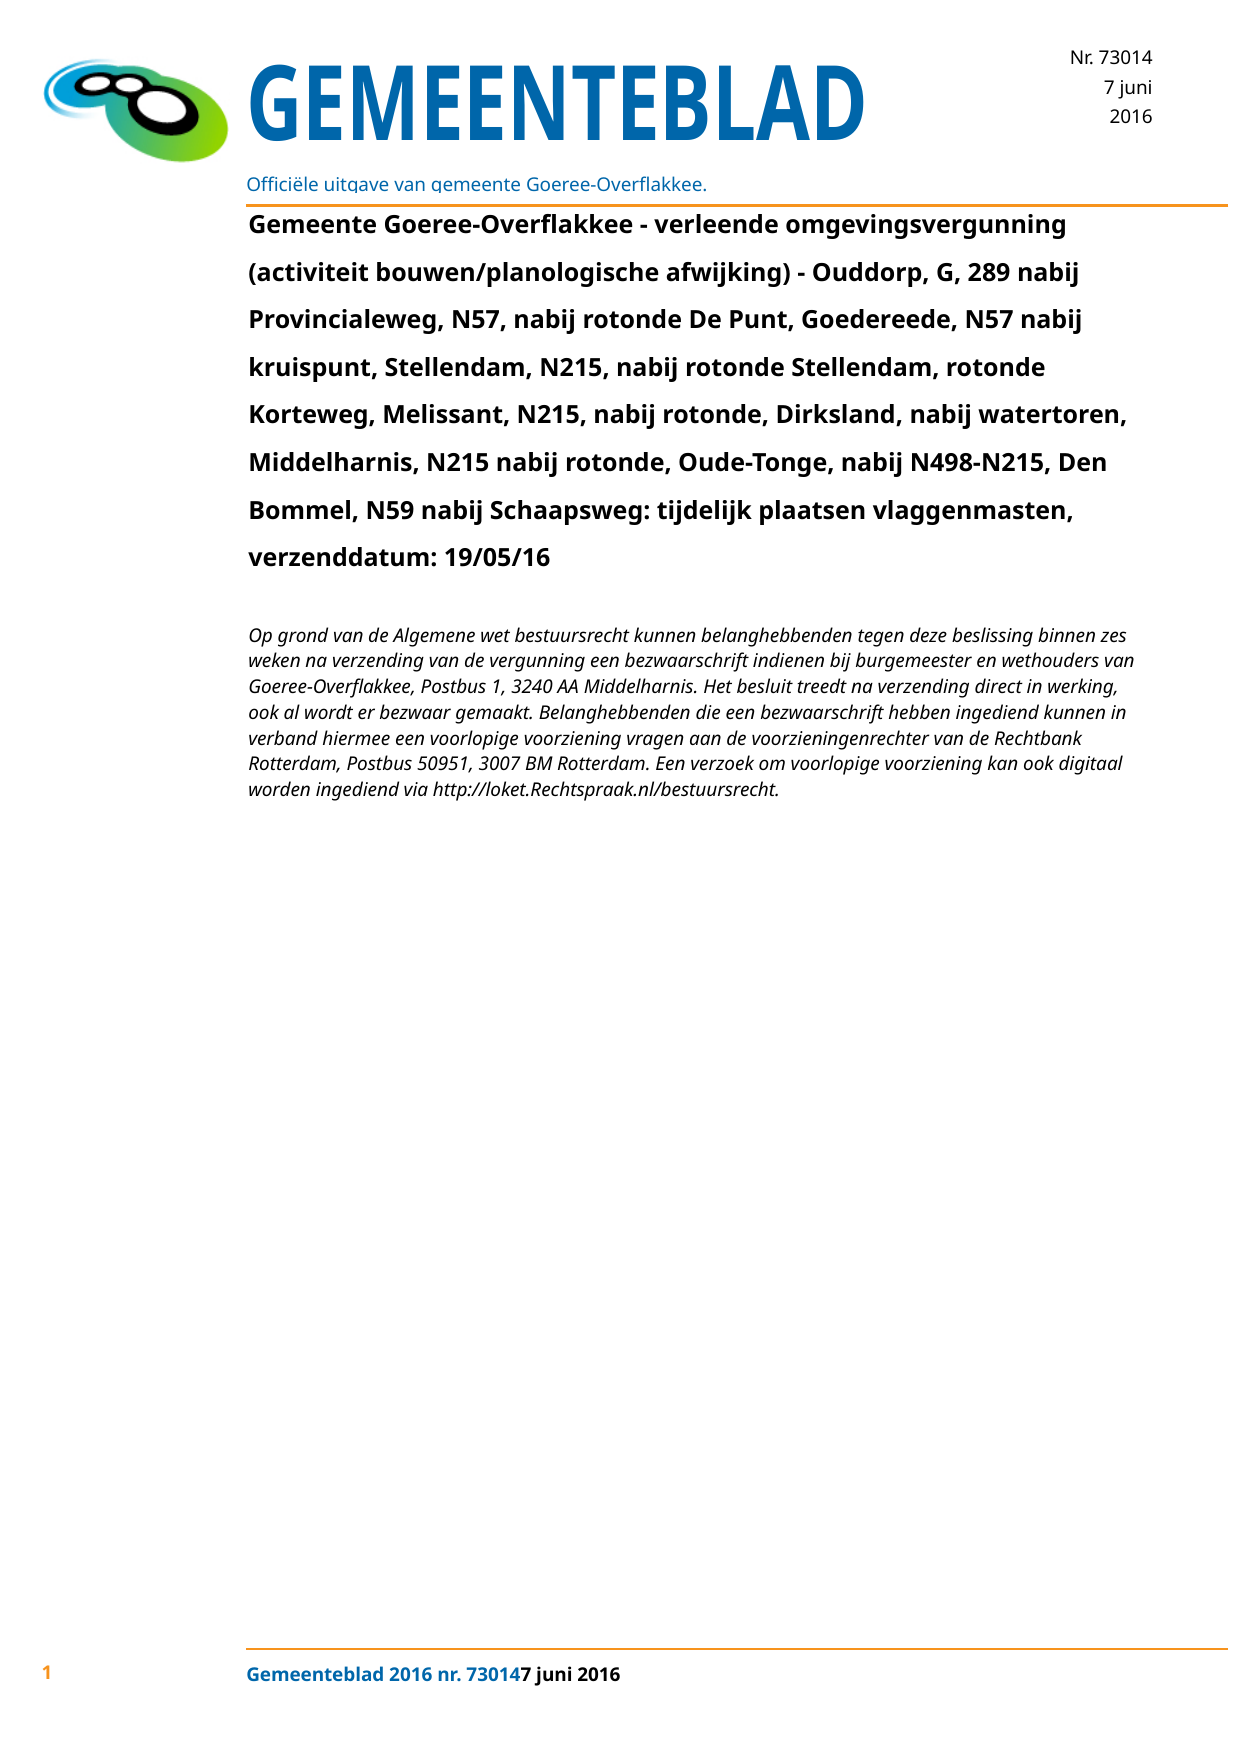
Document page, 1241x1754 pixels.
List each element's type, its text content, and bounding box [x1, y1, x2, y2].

text Op grond van de Algemene wet bestuursrecht kunnen belanghebbenden tegen deze beslissing binnen zes weken na verzending van de vergunning een bezwaarschrift indienen bij burgemeester en wethouders van Goeree-Overflakkee, Postbus 1, 3240 AA Middelharnis. Het besluit treedt na verzending direct in werking, ook al wordt er bezwaar gemaakt. Belanghebbenden die een bezwaarschrift hebben ingediend kunnen in verband hiermee een voorlopige voorziening vragen aan de voorzieningenrechter van de Rechtbank Rotterdam, Postbus 50951, 3007 BM Rotterdam. Een verzoek om voorlopige voorziening kan ook digitaal worden ingediend via http://loket.Rechtspraak.nl/bestuursrecht. [248, 622, 1152, 802]
picture [41, 47, 231, 172]
text Gemeente Goeree-Overflakkee - verleende omgevingsvergunning (activiteit bouwen/planologische afwijking) - Ouddorp, G, 289 nabij Provincialeweg, N57, nabij rotonde De Punt, Goedereede, N57 nabij kruispunt, Stellendam, N215, nabij rotonde Stellendam, rotonde Korteweg, Melissant, N215, nabij rotonde, Dirksland, nabij watertoren, Middelharnis, N215 nabij rotonde, Oude-Tonge, nabij N498-N215, Den Bommel, N59 nabij Schaapsweg: tijdelijk plaatsen vlaggenmasten, verzenddatum: 19/05/16 [248, 207, 1152, 574]
